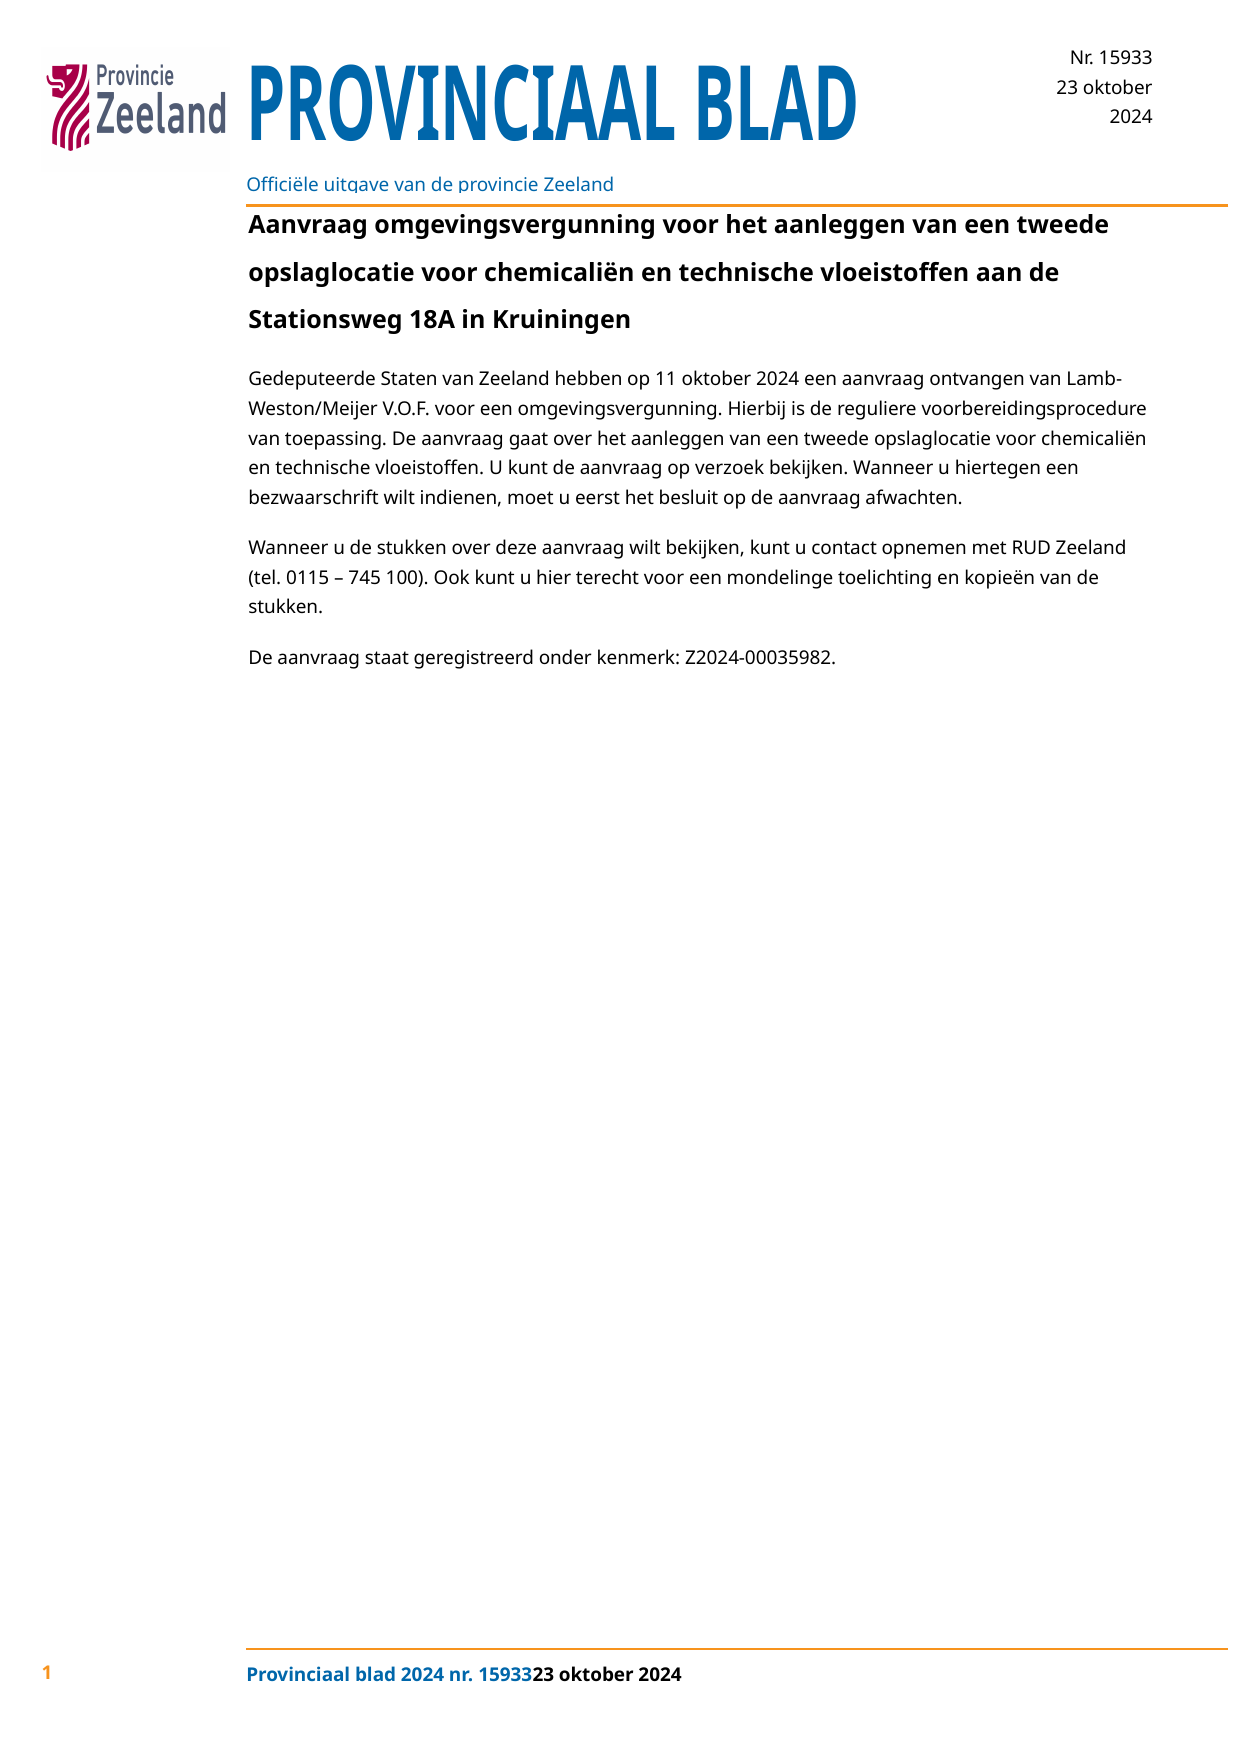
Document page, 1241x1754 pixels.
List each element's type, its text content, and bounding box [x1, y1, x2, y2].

text De aanvraag staat geregistreerd onder kenmerk: Z2024-00035982. [248, 644, 1152, 669]
picture [41, 47, 231, 172]
text Aanvraag omgevingsvergunning voor het aanleggen van een tweede opslaglocatie voor chemicaliën en technische vloeistoffen aan de Stationsweg 18A in Kruiningen [248, 207, 1152, 336]
text Gedeputeerde Staten van Zeeland hebben op 11 oktober 2024 een aanvraag ontvangen van Lamb-Weston/Meijer V.O.F. voor een omgevingsvergunning. Hierbij is de reguliere voorbereidingsprocedure van toepassing. De aanvraag gaat over het aanleggen van een tweede opslaglocatie voor chemicaliën en technische vloeistoffen. U kunt de aanvraag op verzoek bekijken. Wanneer u hiertegen een bezwaarschrift wilt indienen, moet u eerst het besluit op de aanvraag afwachten. [248, 366, 1152, 509]
text Wanneer u de stukken over deze aanvraag wilt bekijken, kunt u contact opnemen met RUD Zeeland (tel. 0115 – 745 100). Ook kunt u hier terecht voor een mondelinge toelichting en kopieën van de stukken. [248, 534, 1152, 619]
